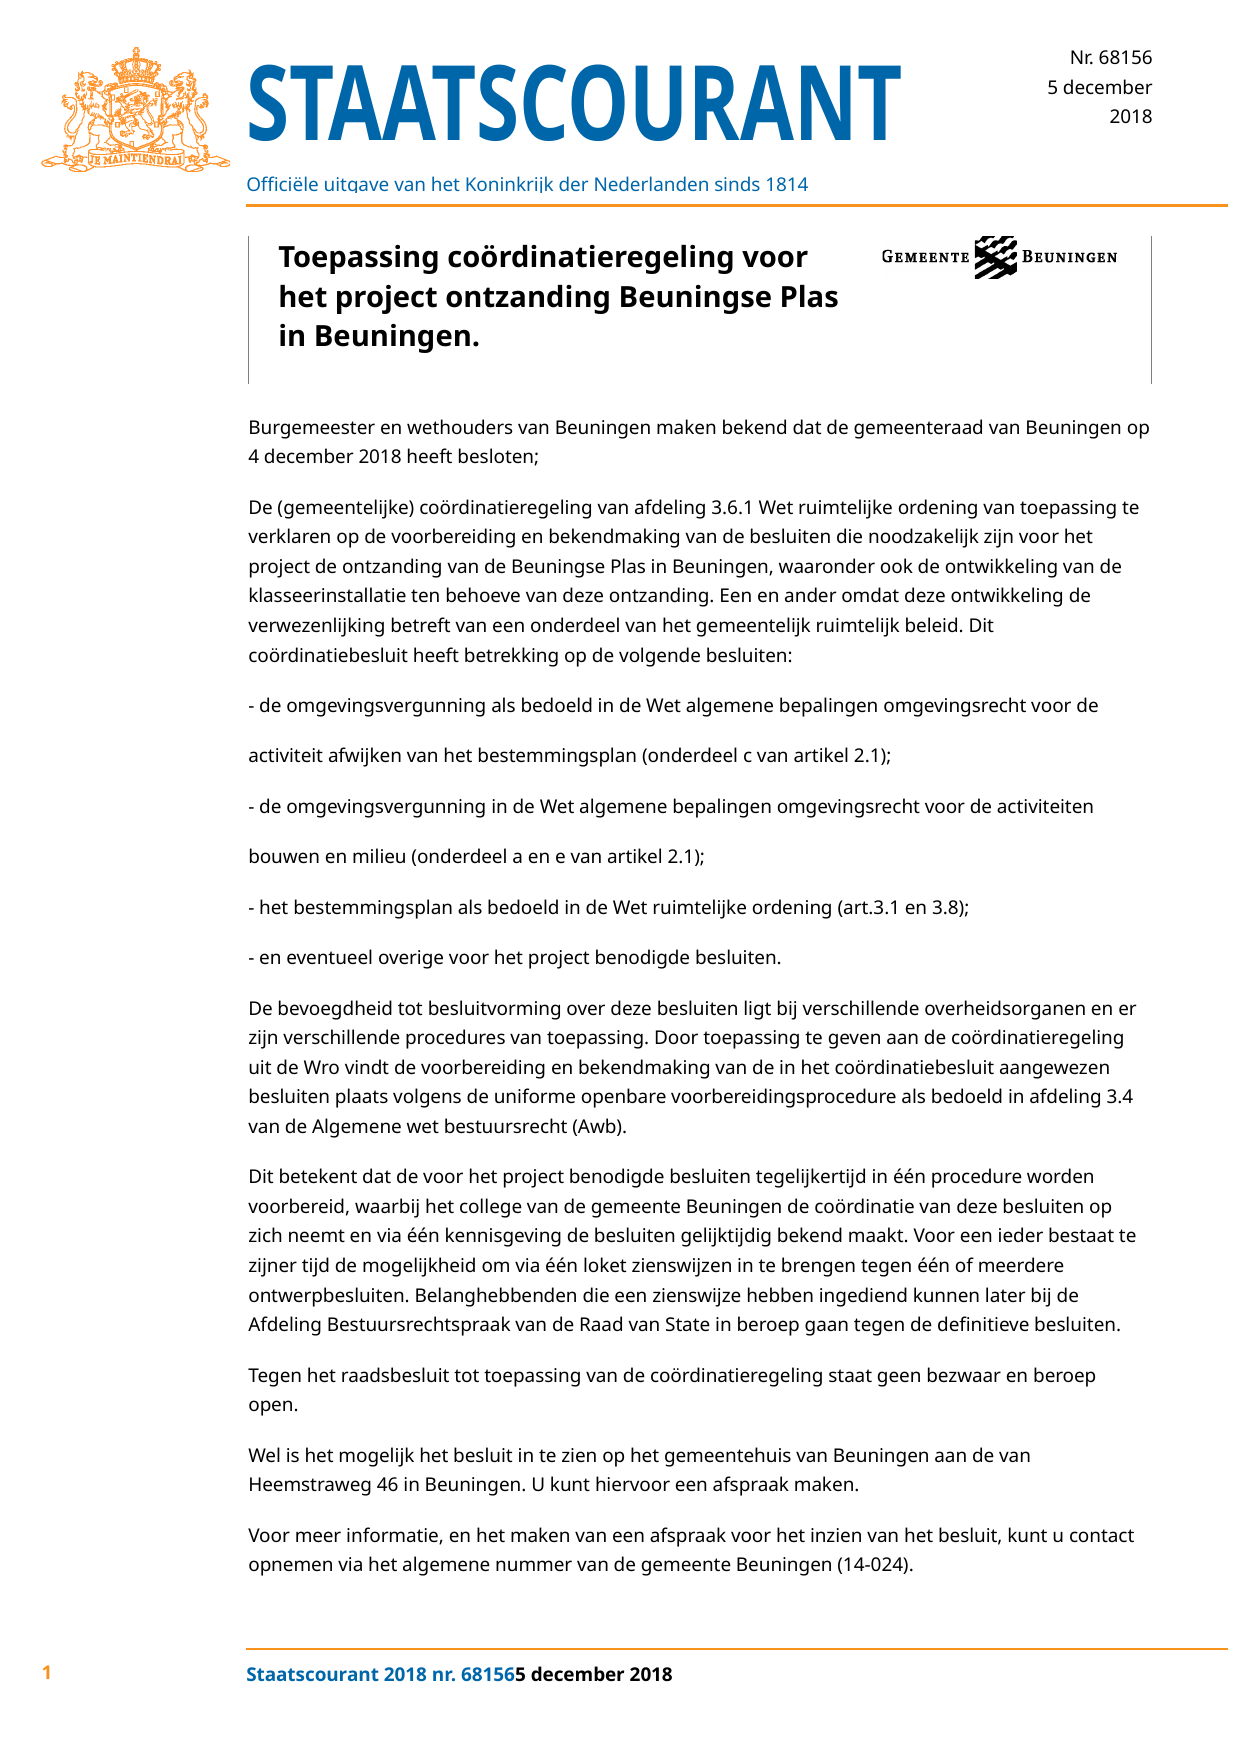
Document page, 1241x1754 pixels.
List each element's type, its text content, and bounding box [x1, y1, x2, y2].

text De (gemeentelijke) coördinatieregeling van afdeling 3.6.1 Wet ruimtelijke ordening van toepassing te verklaren op de voorbereiding en bekendmaking van de besluiten die noodzakelijk zijn voor het project de ontzanding van de Beuningse Plas in Beuningen, waaronder ook de ontwikkeling van de klasseerinstallatie ten behoeve van deze ontzanding. Een en ander omdat deze ontwikkeling de verwezenlijking betreft van een onderdeel van het gemeentelijk ruimtelijk beleid. Dit coördinatiebesluit heeft betrekking op de volgende besluiten: [248, 494, 1152, 668]
text - de omgevingsvergunning als bedoeld in de Wet algemene bepalingen omgevingsrecht voor de [248, 692, 1152, 718]
picture [882, 236, 1119, 279]
table_header [850, 236, 1151, 384]
text - het bestemmingsplan als bedoeld in de Wet ruimtelijke ordening (art.3.1 en 3.8); [248, 894, 1152, 920]
text Tegen het raadsbesluit tot toepassing van de coördinatieregeling staat geen bezwaar en beroep open. [248, 1362, 1152, 1417]
text De bevoegdheid tot besluitvorming over deze besluiten ligt bij verschillende overheidsorganen en er zijn verschillende procedures van toepassing. Door toepassing te geven aan de coördinatieregeling uit de Wro vindt de voorbereiding en bekendmaking van de in het coördinatiebesluit aangewezen besluiten plaats volgens de uniforme openbare voorbereidingsprocedure als bedoeld in afdeling 3.4 van de Algemene wet bestuursrecht (Awb). [248, 995, 1152, 1139]
text - de omgevingsvergunning in de Wet algemene bepalingen omgevingsrecht voor de activiteiten [248, 793, 1152, 819]
text Burgemeester en wethouders van Beuningen maken bekend dat de gemeenteraad van Beuningen op 4 december 2018 heeft besloten; [248, 414, 1152, 469]
text Wel is het mogelijk het besluit in te zien op het gemeentehuis van Beuningen aan de van Heemstraweg 46 in Beuningen. U kunt hiervoor een afspraak maken. [248, 1442, 1152, 1497]
picture [41, 47, 231, 172]
table_header Toepassing coördinatieregeling voor het project ontzanding Beuningse Plas in Beuningen. [249, 236, 850, 384]
text bouwen en milieu (onderdeel a en e van artikel 2.1); [248, 843, 1152, 869]
text Dit betekent dat de voor het project benodigde besluiten tegelijkertijd in één procedure worden voorbereid, waarbij het college van de gemeente Beuningen de coördinatie van deze besluiten op zich neemt en via één kennisgeving de besluiten gelijktijdig bekend maakt. Voor een ieder bestaat te zijner tijd de mogelijkheid om via één loket zienswijzen in te brengen tegen één of meerdere ontwerpbesluiten. Belanghebbenden die een zienswijze hebben ingediend kunnen later bij de Afdeling Bestuursrechtspraak van de Raad van State in beroep gaan tegen de definitieve besluiten. [248, 1163, 1152, 1337]
text Voor meer informatie, en het maken van een afspraak voor het inzien van het besluit, kunt u contact opnemen via het algemene nummer van de gemeente Beuningen (14-024). [248, 1522, 1152, 1577]
text activiteit afwijken van het bestemmingsplan (onderdeel c van artikel 2.1); [248, 743, 1152, 768]
text - en eventueel overige voor het project benodigde besluiten. [248, 944, 1152, 970]
